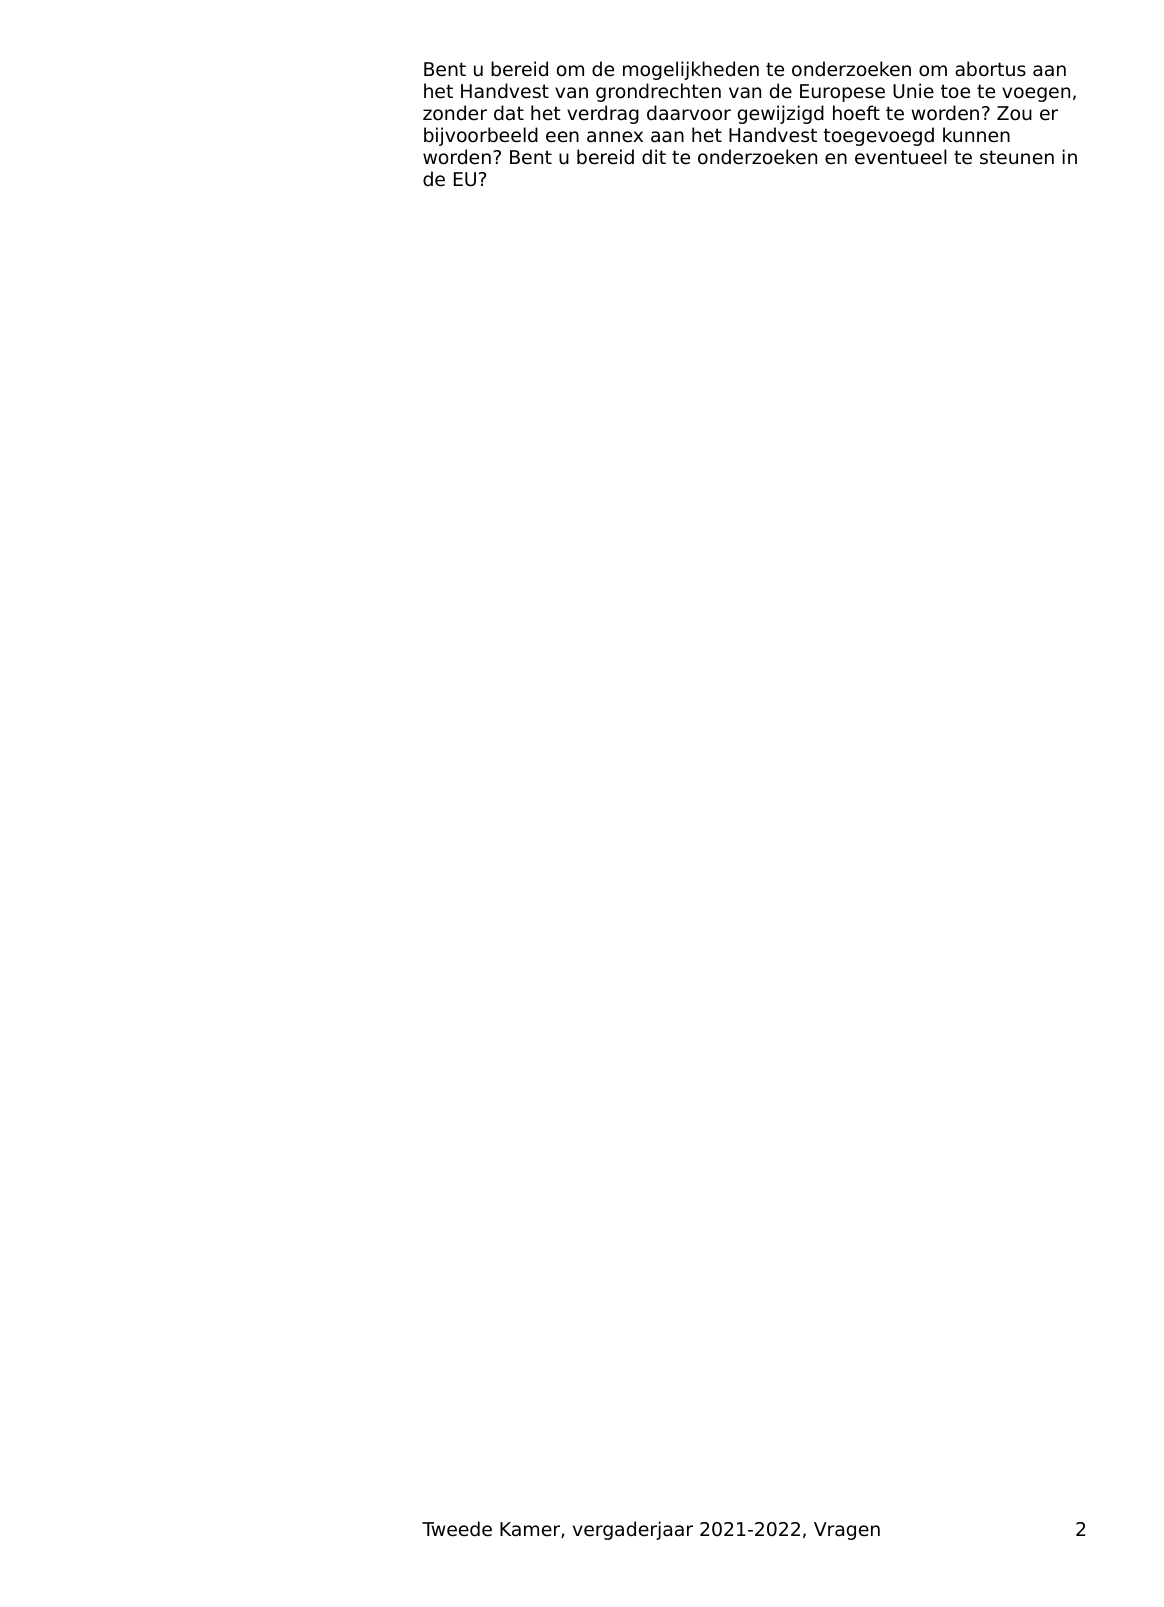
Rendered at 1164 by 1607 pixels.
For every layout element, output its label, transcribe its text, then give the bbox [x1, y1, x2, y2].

text Bent u bereid om de mogelijkheden te onderzoeken om abortus aan het Handvest van grondrechten van de Europese Unie toe te voegen, zonder dat het verdrag daarvoor gewijzigd hoeft te worden? Zou er bijvoorbeeld een annex aan het Handvest toegevoegd kunnen worden? Bent u bereid dit te onderzoeken en eventueel te steunen in de EU? [422, 59, 1087, 191]
